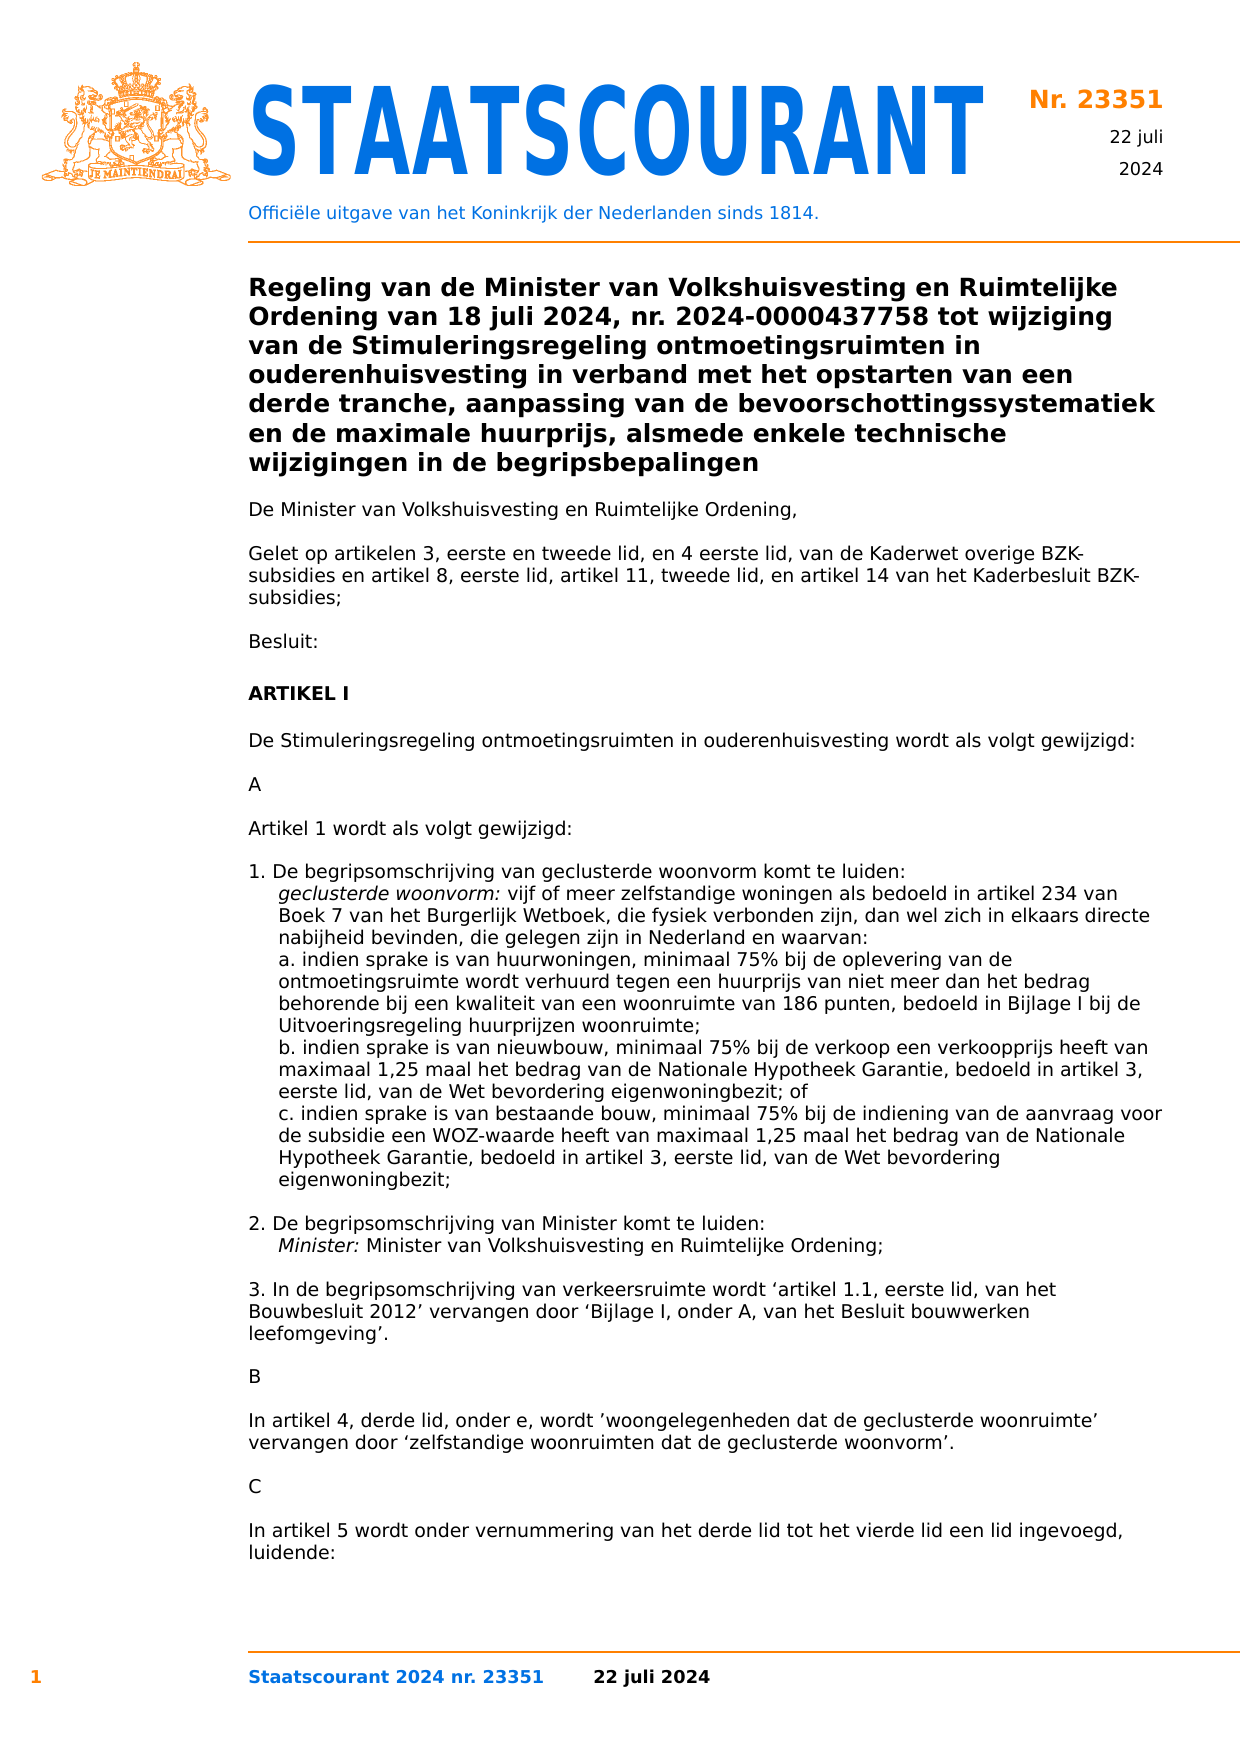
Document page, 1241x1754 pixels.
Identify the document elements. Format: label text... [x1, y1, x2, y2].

text B [248, 1366, 1163, 1388]
text a. indien sprake is van huurwoningen, minimaal 75% bij de oplevering van de ontmoetingsruimte wordt verhuurd tegen een huurprijs van niet meer dan het bedrag behorende bij een kwaliteit van een woonruimte van 186 punten, bedoeld in Bijlage I bij de Uitvoeringsregeling huurprijzen woonruimte; [278, 949, 1163, 1037]
table_cell Officiële uitgave van het Koninkrijk der Nederlanden sinds 1814. [248, 203, 1240, 241]
table_header STAATSCOURANT [248, 62, 998, 203]
text geclusterde woonvorm: vijf of meer zelfstandige woningen als bedoeld in artikel 234 van Boek 7 van het Burgerlijk Wetboek, die fysiek verbonden zijn, dan wel zich in elkaars directe nabijheid bevinden, die gelegen zijn in Nederland en waarvan: [278, 883, 1163, 949]
subtitle ARTIKEL I [248, 683, 1163, 705]
text b. indien sprake is van nieuwbouw, minimaal 75% bij de verkoop een verkoopprijs heeft van maximaal 1,25 maal het bedrag van de Nationale Hypotheek Garantie, bedoeld in artikel 3, eerste lid, van de Wet bevordering eigenwoningbezit; of [278, 1037, 1163, 1103]
text In artikel 5 wordt onder vernummering van het derde lid tot het vierde lid een lid ingevoegd, luidende: [248, 1520, 1163, 1564]
picture [41, 62, 231, 186]
text A [248, 773, 1163, 796]
text C [248, 1476, 1163, 1498]
text Gelet op artikelen 3, eerste en tweede lid, en 4 eerste lid, van de Kaderwet overige BZK-subsidies en artikel 8, eerste lid, artikel 11, tweede lid, en artikel 14 van het Kaderbesluit BZK-subsidies; [248, 543, 1163, 609]
text Minister: Minister van Volkshuisvesting en Ruimtelijke Ordening; [278, 1235, 1163, 1257]
table_header [25, 62, 248, 241]
text 2. De begripsomschrijving van Minister komt te luiden: [248, 1213, 1163, 1235]
table_header Nr. 23351 [998, 62, 1240, 121]
subtitle Regeling van de Minister van Volkshuisvesting en Ruimtelijke Ordening van 18 juli 2024, nr. 2024-0000437758 tot wijziging van de Stimuleringsregeling ontmoetingsruimten in ouderenhuisvesting in verband met het opstarten van een derde tranche, aanpassing van de bevoorschottingssystematiek en de maximale huurprijs, alsmede enkele technische wijzigingen in de begripsbepalingen [248, 273, 1163, 477]
text Besluit: [248, 631, 1163, 653]
text 1. De begripsomschrijving van geclusterde woonvorm komt te luiden: [248, 861, 1163, 883]
text De Minister van Volkshuisvesting en Ruimtelijke Ordening, [248, 499, 1163, 521]
text Artikel 1 wordt als volgt gewijzigd: [248, 817, 1163, 839]
text 3. In de begripsomschrijving van verkeersruimte wordt ‘artikel 1.1, eerste lid, van het Bouwbesluit 2012’ vervangen door ‘Bijlage I, onder A, van het Besluit bouwwerken leefomgeving’. [248, 1279, 1163, 1344]
table_cell 22 juli [998, 121, 1240, 153]
text De Stimuleringsregeling ontmoetingsruimten in ouderenhuisvesting wordt als volgt gewijzigd: [248, 730, 1163, 752]
table_cell 2024 [998, 153, 1240, 203]
text c. indien sprake is van bestaande bouw, minimaal 75% bij de indiening van de aanvraag voor de subsidie een WOZ-waarde heeft van maximaal 1,25 maal het bedrag van de Nationale Hypotheek Garantie, bedoeld in artikel 3, eerste lid, van de Wet bevordering eigenwoningbezit; [278, 1103, 1163, 1191]
text In artikel 4, derde lid, onder e, wordt ’woongelegenheden dat de geclusterde woonruimte’ vervangen door ‘zelfstandige woonruimten dat de geclusterde woonvorm’. [248, 1410, 1163, 1454]
